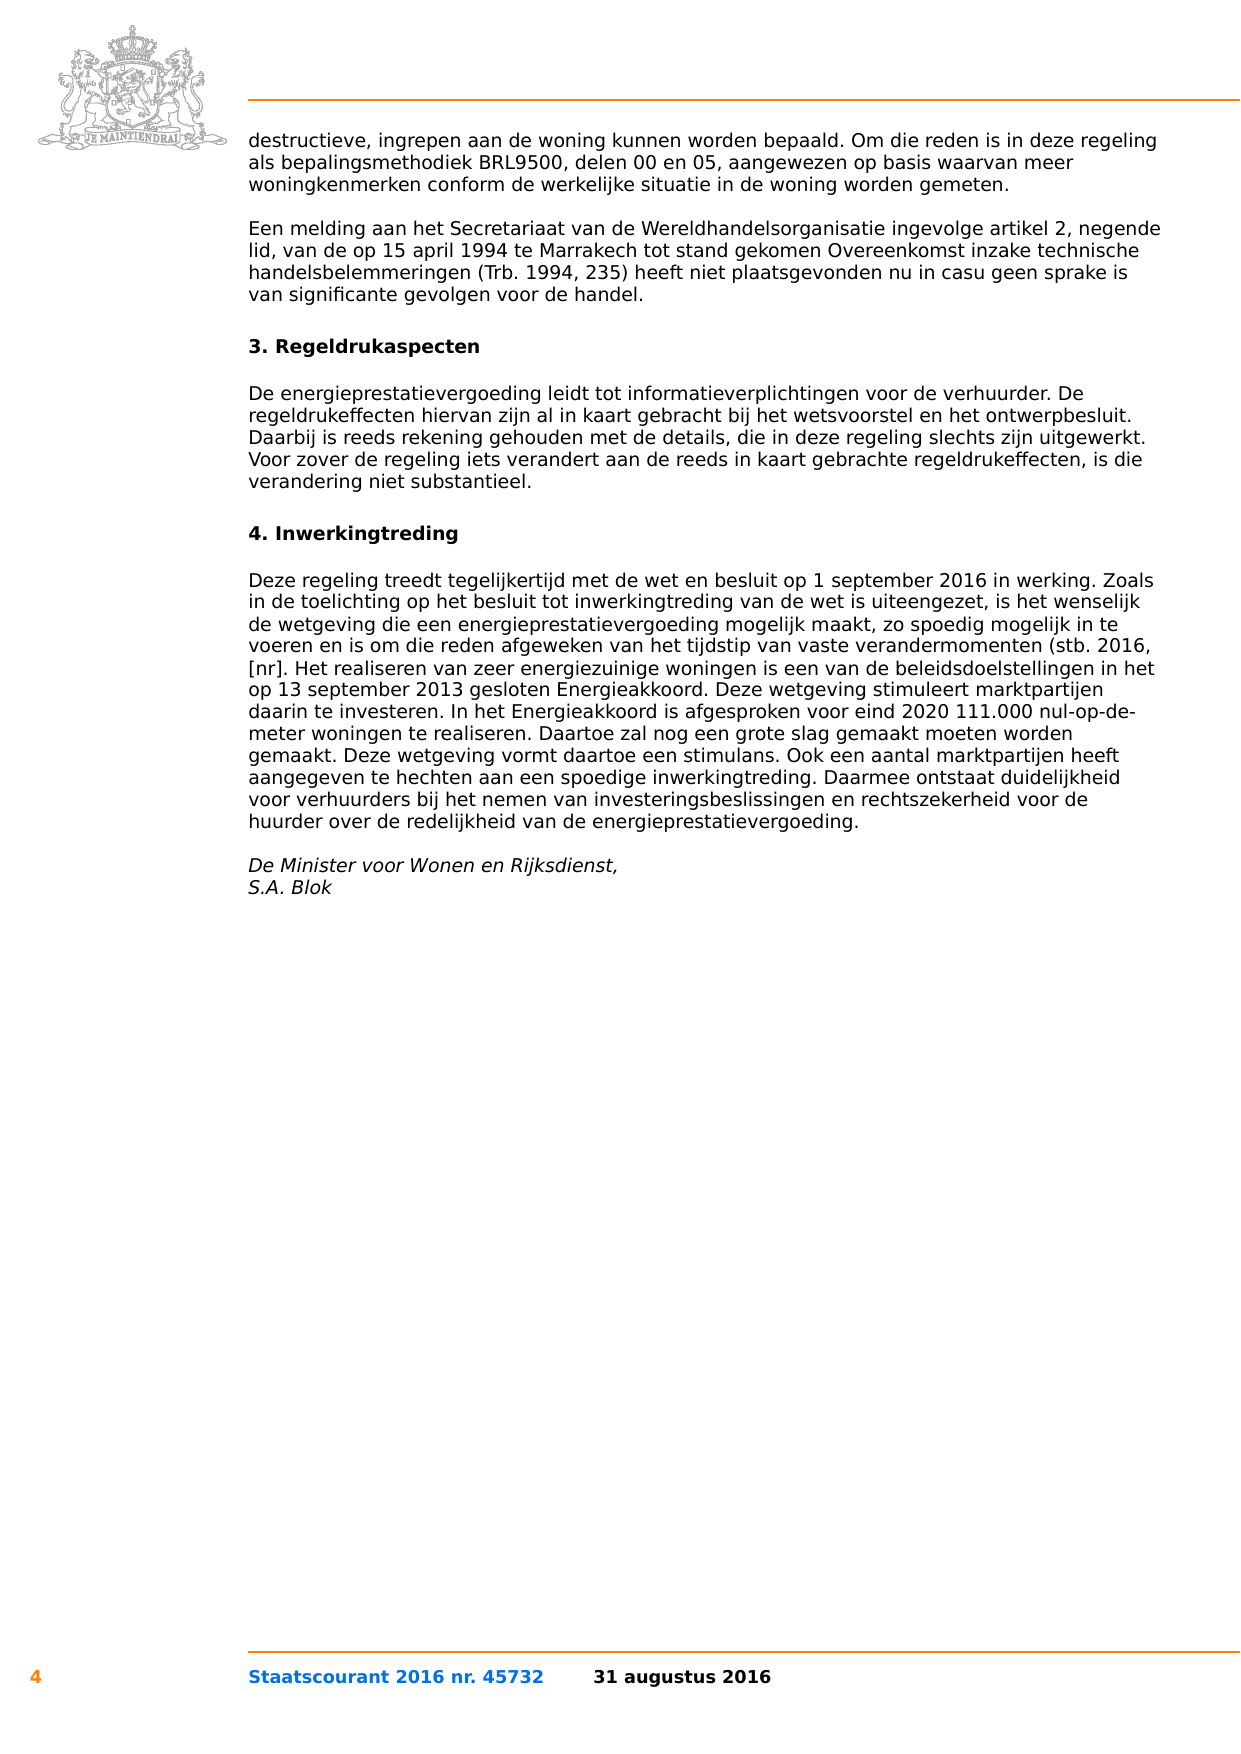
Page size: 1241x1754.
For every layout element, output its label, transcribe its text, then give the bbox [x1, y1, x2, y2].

text destructieve, ingrepen aan de woning kunnen worden bepaald. Om die reden is in deze regeling als bepalingsmethodiek BRL9500, delen 00 en 05, aangewezen op basis waarvan meer woningkenmerken conform de werkelijke situatie in de woning worden gemeten. [248, 130, 1163, 196]
subtitle 3. Regeldrukaspecten [248, 336, 1163, 358]
text De energieprestatievergoeding leidt tot informatieverplichtingen voor de verhuurder. De regeldrukeffecten hiervan zijn al in kaart gebracht bij het wetsvoorstel en het ontwerpbesluit. Daarbij is reeds rekening gehouden met de details, die in deze regeling slechts zijn uitgewerkt. Voor zover de regeling iets verandert aan de reeds in kaart gebrachte regeldrukeffecten, is die verandering niet substantieel. [248, 383, 1163, 492]
subtitle 4. Inwerkingtreding [248, 522, 1163, 544]
picture [38, 25, 227, 150]
text De Minister voor Wonen en Rijksdienst, S.A. Blok [248, 855, 1163, 899]
text Deze regeling treedt tegelijkertijd met de wet en besluit op 1 september 2016 in werking. Zoals in de toelichting op het besluit tot inwerkingtreding van de wet is uiteengezet, is het wenselijk de wetgeving die een energieprestatievergoeding mogelijk maakt, zo spoedig mogelijk in te voeren en is om die reden afgeweken van het tijdstip van vaste verandermomenten (stb. 2016, [nr]. Het realiseren van zeer energiezuinige woningen is een van de beleidsdoelstellingen in het op 13 september 2013 gesloten Energieakkoord. Deze wetgeving stimuleert marktpartijen daarin te investeren. In het Energieakkoord is afgesproken voor eind 2020 111.000 nul-op-de-meter woningen te realiseren. Daartoe zal nog een grote slag gemaakt moeten worden gemaakt. Deze wetgeving vormt daartoe een stimulans. Ook een aantal marktpartijen heeft aangegeven te hechten aan een spoedige inwerkingtreding. Daarmee ontstaat duidelijkheid voor verhuurders bij het nemen van investeringsbeslissingen en rechtszekerheid voor de huurder over de redelijkheid van de energieprestatievergoeding. [248, 569, 1163, 833]
text Een melding aan het Secretariaat van de Wereldhandelsorganisatie ingevolge artikel 2, negende lid, van de op 15 april 1994 te Marrakech tot stand gekomen Overeenkomst inzake technische handelsbelemmeringen (Trb. 1994, 235) heeft niet plaatsgevonden nu in casu geen sprake is van significante gevolgen voor de handel. [248, 218, 1163, 306]
